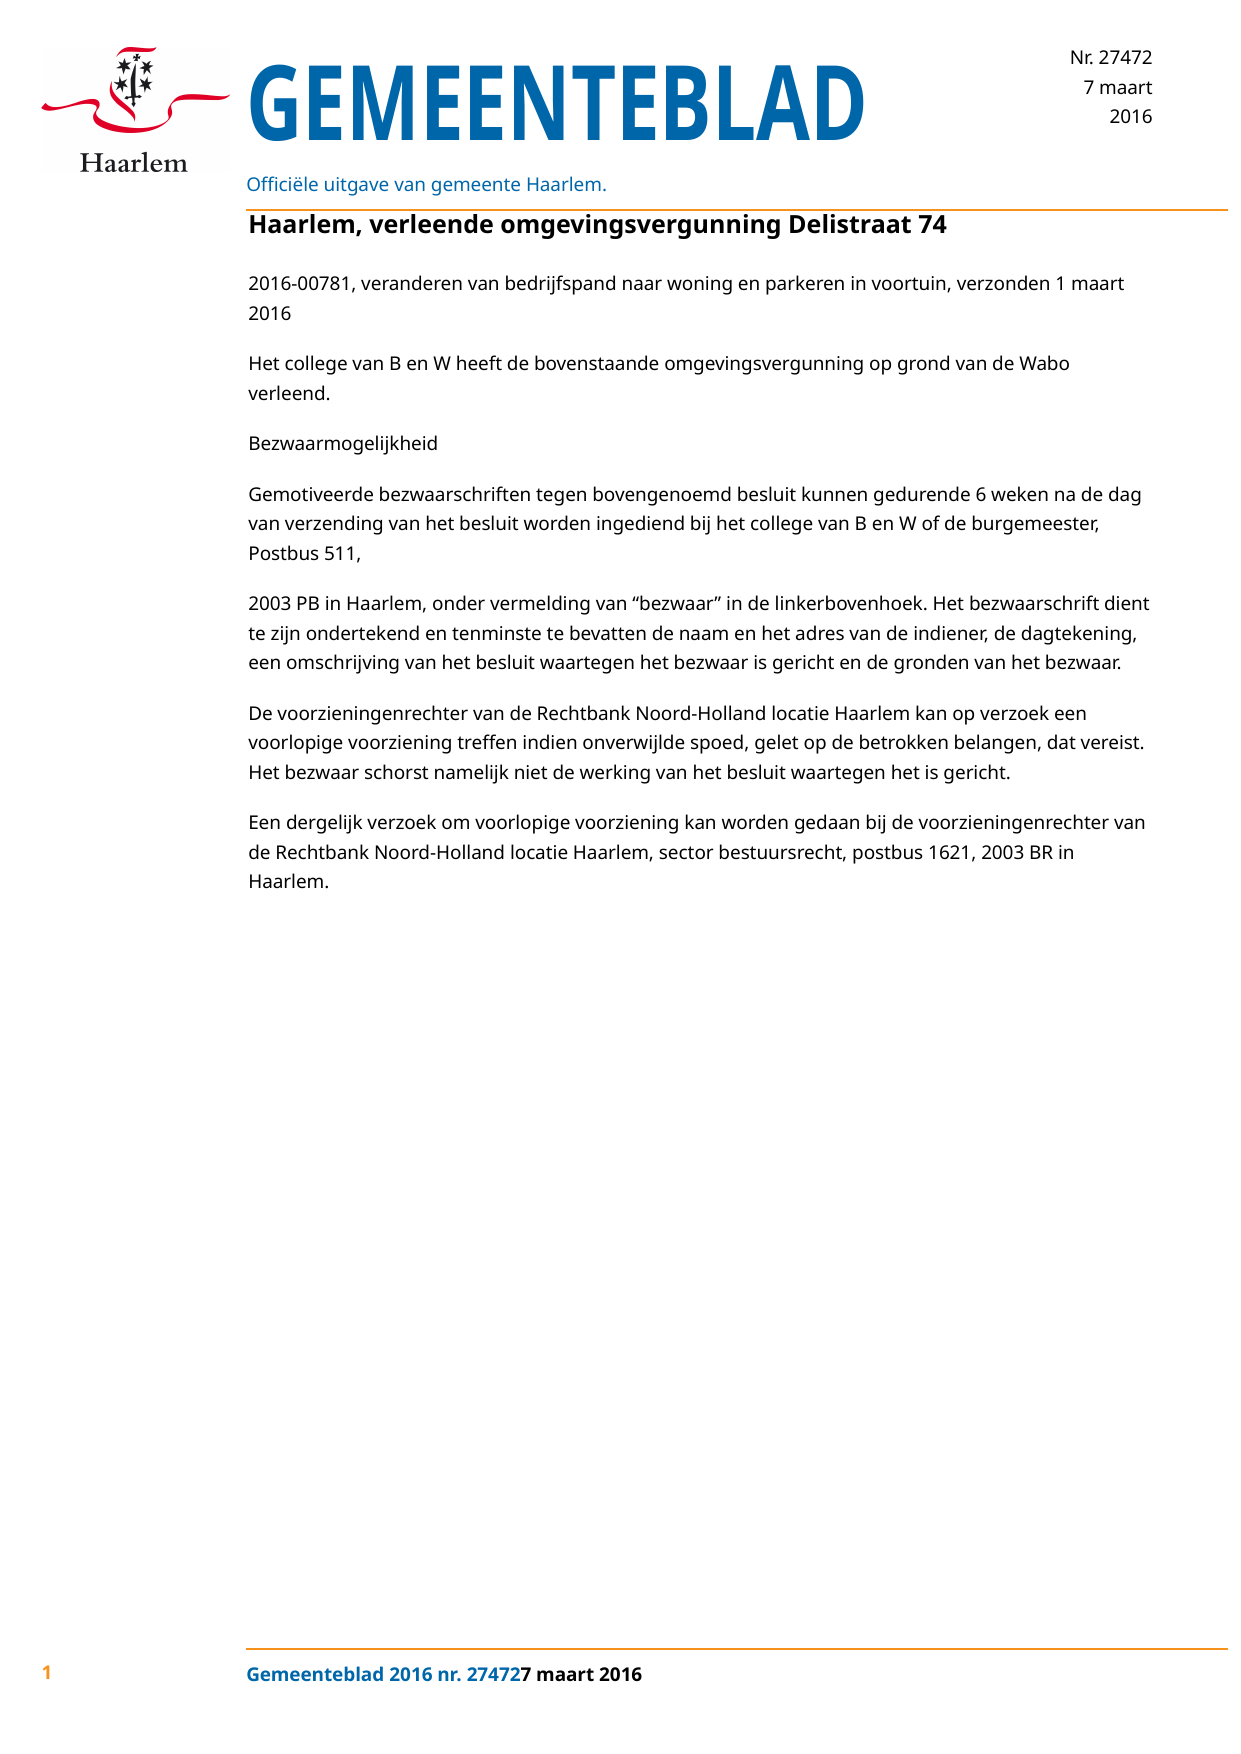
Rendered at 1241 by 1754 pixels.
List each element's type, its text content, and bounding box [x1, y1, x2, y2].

text De voorzieningenrechter van de Rechtbank Noord-Holland locatie Haarlem kan op verzoek een voorlopige voorziening treffen indien onverwijlde spoed, gelet op de betrokken belangen, dat vereist. Het bezwaar schorst namelijk niet de werking van het besluit waartegen het is gericht. [248, 700, 1152, 785]
picture [41, 47, 231, 172]
text Bezwaarmogelijkheid [248, 430, 1152, 456]
text Haarlem, verleende omgevingsvergunning Delistraat 74 [248, 211, 1152, 241]
text 2016-00781, veranderen van bedrijfspand naar woning en parkeren in voortuin, verzonden 1 maart 2016 [248, 270, 1152, 326]
text 2003 PB in Haarlem, onder vermelding van “bezwaar” in de linkerbovenhoek. Het bezwaarschrift dient te zijn ondertekend en tenminste te bevatten de naam en het adres van de indiener, de dagtekening, een omschrijving van het besluit waartegen het bezwaar is gericht en de gronden van het bezwaar. [248, 590, 1152, 675]
text Een dergelijk verzoek om voorlopige voorziening kan worden gedaan bij de voorzieningenrechter van de Rechtbank Noord-Holland locatie Haarlem, sector bestuursrecht, postbus 1621, 2003 BR in Haarlem. [248, 809, 1152, 894]
text Gemotiveerde bezwaarschriften tegen bovengenoemd besluit kunnen gedurende 6 weken na de dag van verzending van het besluit worden ingediend bij het college van B en W of de burgemeester, Postbus 511, [248, 481, 1152, 566]
text Het college van B en W heeft de bovenstaande omgevingsvergunning op grond van de Wabo verleend. [248, 350, 1152, 406]
